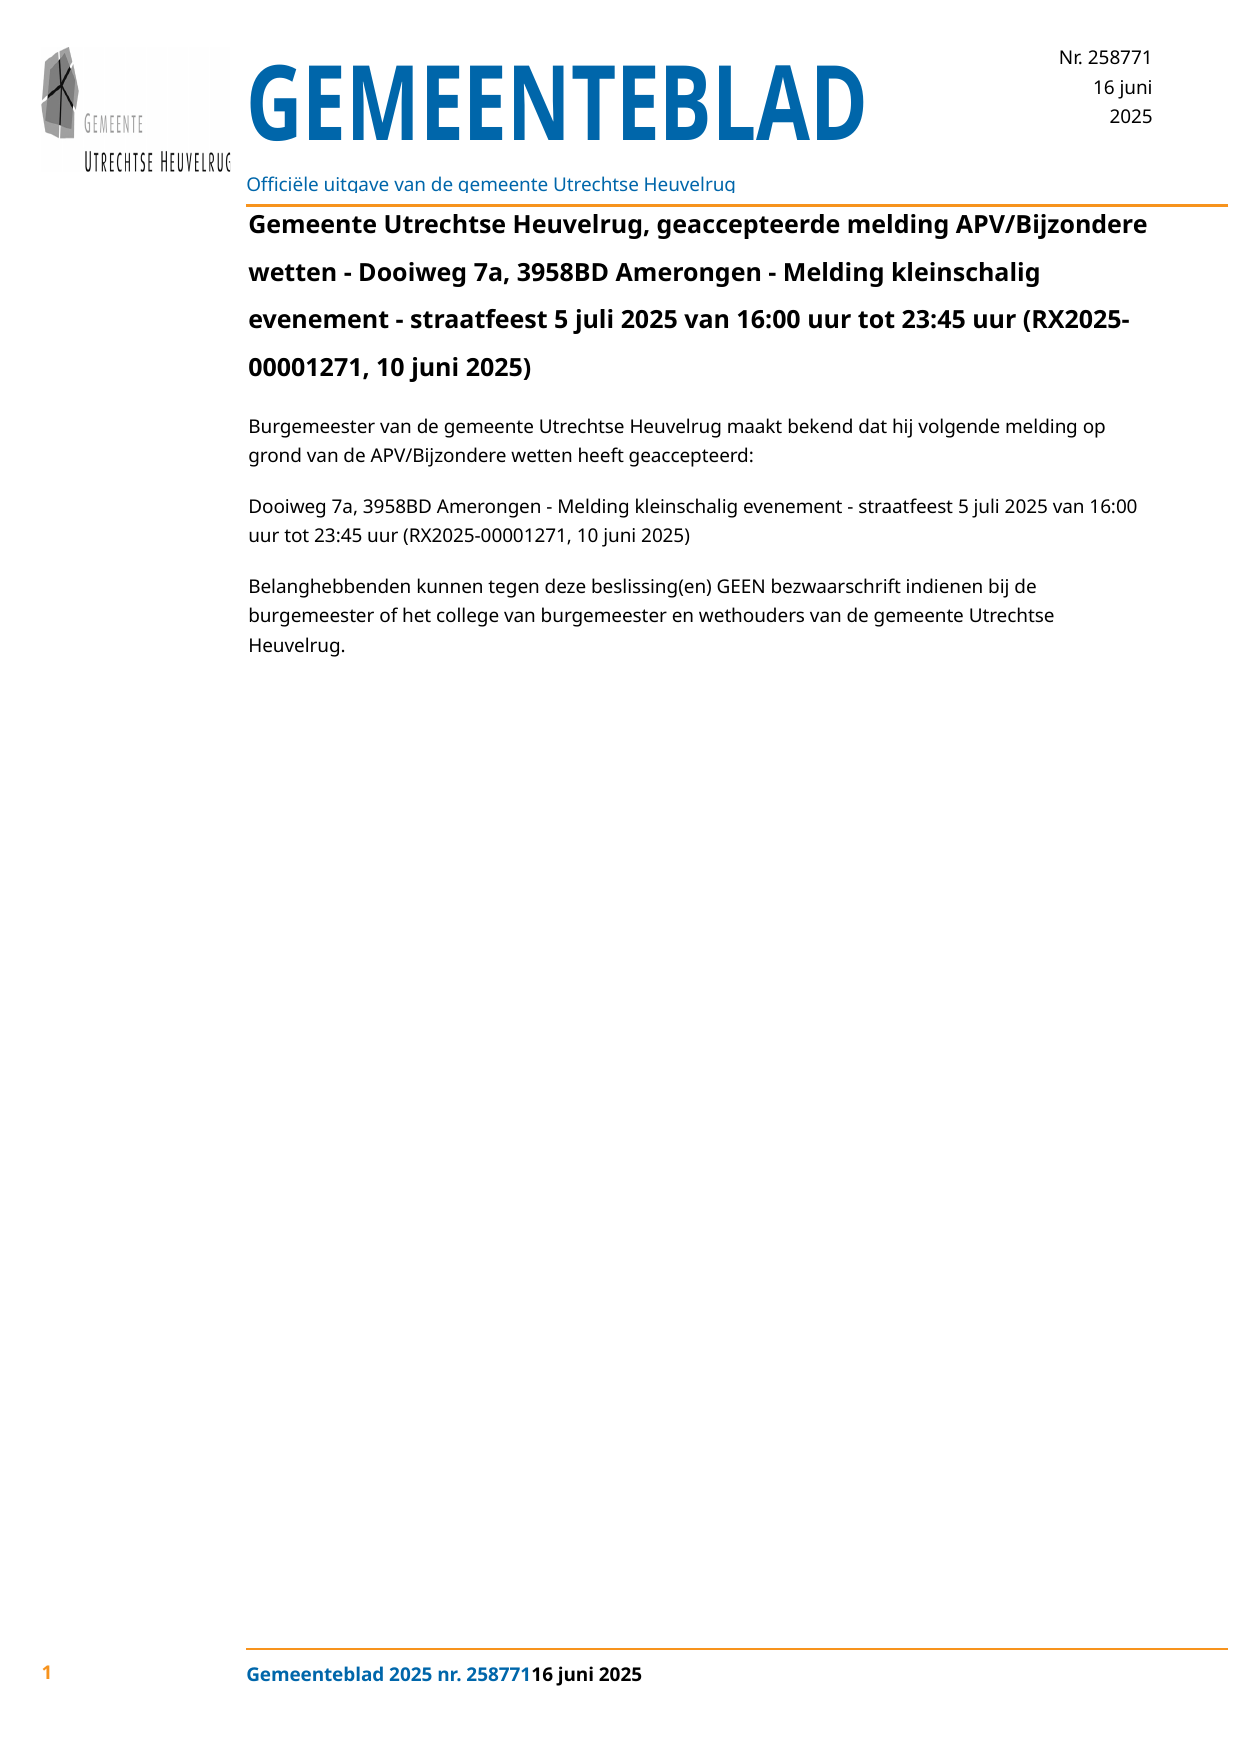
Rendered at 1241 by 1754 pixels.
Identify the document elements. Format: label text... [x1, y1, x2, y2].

picture [41, 47, 231, 172]
text Gemeente Utrechtse Heuvelrug, geaccepteerde melding APV/Bijzondere wetten - Dooiweg 7a, 3958BD Amerongen - Melding kleinschalig evenement - straatfeest 5 juli 2025 van 16:00 uur tot 23:45 uur (RX2025-00001271, 10 juni 2025) [248, 207, 1152, 384]
text Burgemeester van de gemeente Utrechtse Heuvelrug maakt bekend dat hij volgende melding op grond van de APV/Bijzondere wetten heeft geaccepteerd: [248, 413, 1152, 468]
text Belanghebbenden kunnen tegen deze beslissing(en) GEEN bezwaarschrift indienen bij de burgemeester of het college van burgemeester en wethouders van de gemeente Utrechtse Heuvelrug. [248, 573, 1152, 658]
text Dooiweg 7a, 3958BD Amerongen - Melding kleinschalig evenement - straatfeest 5 juli 2025 van 16:00 uur tot 23:45 uur (RX2025-00001271, 10 juni 2025) [248, 493, 1152, 548]
